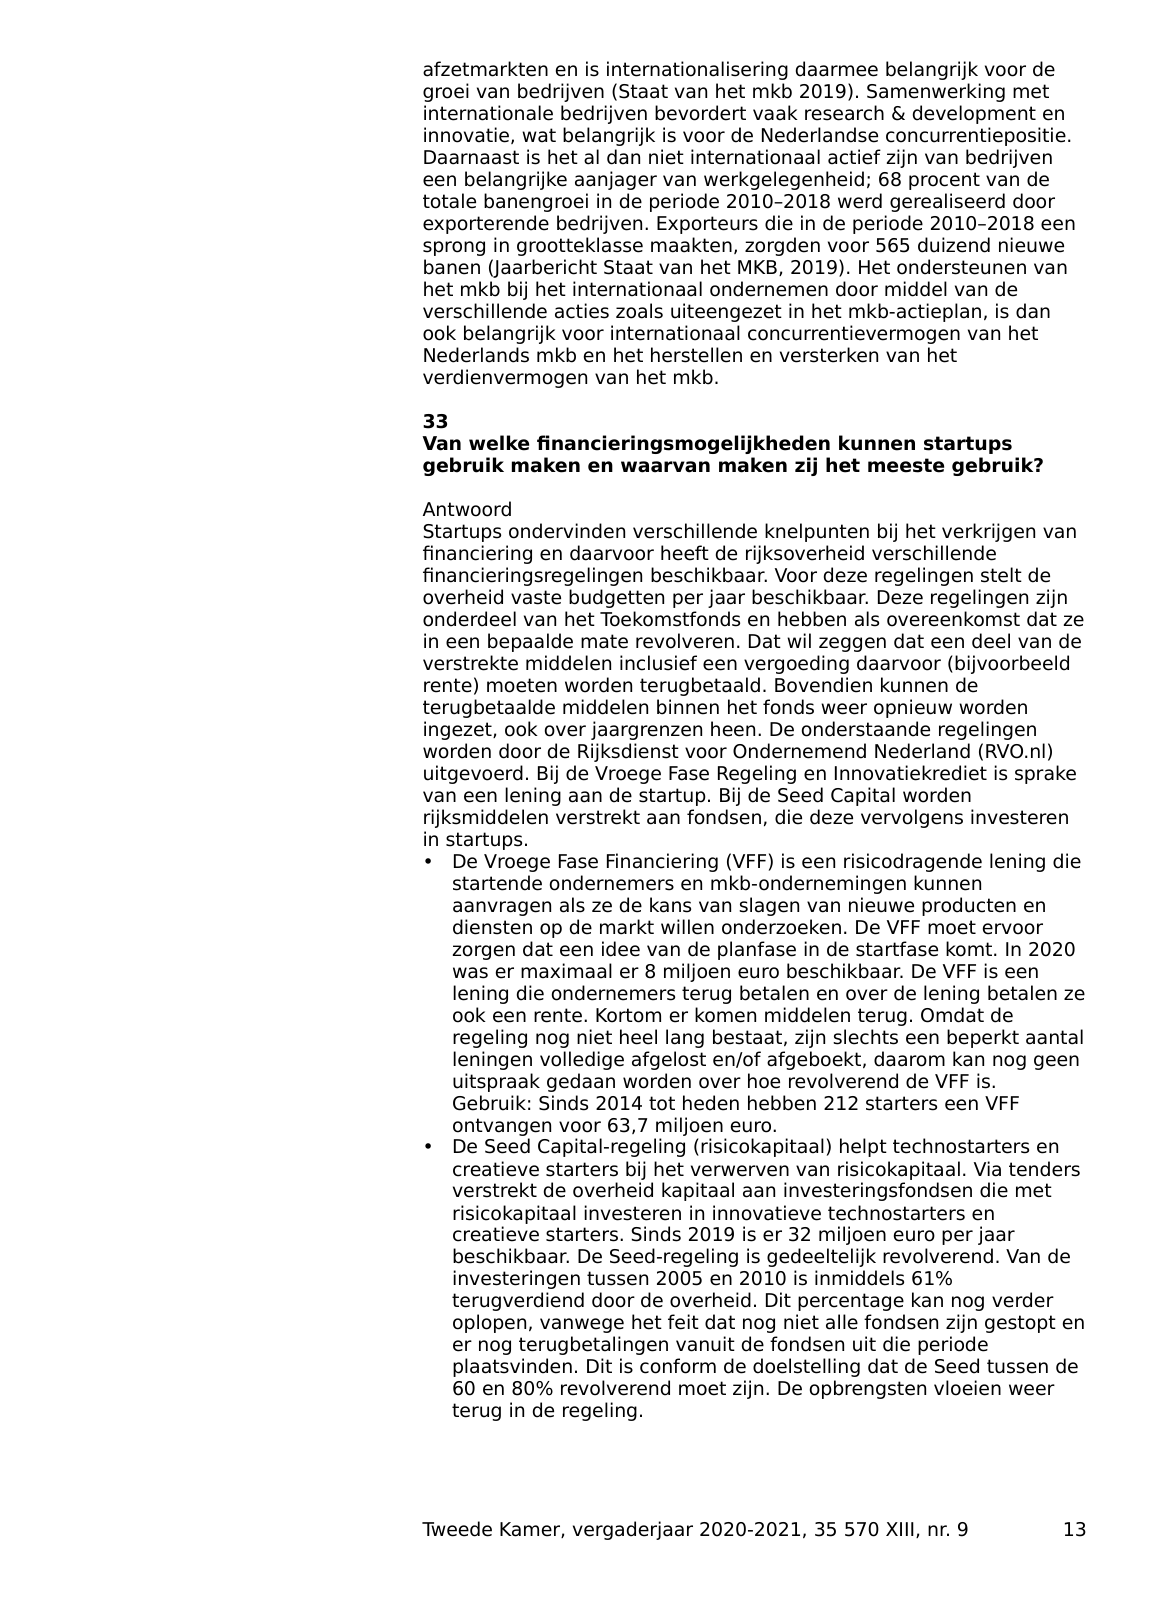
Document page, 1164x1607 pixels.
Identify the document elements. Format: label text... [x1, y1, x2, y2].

text Antwoord [422, 499, 1087, 521]
text • De Seed Capital-regeling (risicokapitaal) helpt technostarters en creatieve starters bij het verwerven van risicokapitaal. Via tenders verstrekt de overheid kapitaal aan investeringsfondsen die met risicokapitaal investeren in innovatieve technostarters en creatieve starters. Sinds 2019 is er 32 miljoen euro per jaar beschikbaar. De Seed-regeling is gedeeltelijk revolverend. Van de investeringen tussen 2005 en 2010 is inmiddels 61% terugverdiend door de overheid. Dit percentage kan nog verder oplopen, vanwege het feit dat nog niet alle fondsen zijn gestopt en er nog terugbetalingen vanuit de fondsen uit die periode plaatsvinden. Dit is conform de doelstelling dat de Seed tussen de 60 en 80% revolverend moet zijn. De opbrengsten vloeien weer terug in de regeling. [422, 1136, 1087, 1422]
text Gebruik: Sinds 2014 tot heden hebben 212 starters een VFF ontvangen voor 63,7 miljoen euro. [452, 1092, 1087, 1136]
text Startups ondervinden verschillende knelpunten bij het verkrijgen van financiering en daarvoor heeft de rijksoverheid verschillende financieringsregelingen beschikbaar. Voor deze regelingen stelt de overheid vaste budgetten per jaar beschikbaar. Deze regelingen zijn onderdeel van het Toekomstfonds en hebben als overeenkomst dat ze in een bepaalde mate revolveren. Dat wil zeggen dat een deel van de verstrekte middelen inclusief een vergoeding daarvoor (bijvoorbeeld rente) moeten worden terugbetaald. Bovendien kunnen de terugbetaalde middelen binnen het fonds weer opnieuw worden ingezet, ook over jaargrenzen heen. De onderstaande regelingen worden door de Rijksdienst voor Ondernemend Nederland (RVO.nl) uitgevoerd. Bij de Vroege Fase Regeling en Innovatiekrediet is sprake van een lening aan de startup. Bij de Seed Capital worden rijksmiddelen verstrekt aan fondsen, die deze vervolgens investeren in startups. [422, 521, 1087, 851]
text 33 [422, 411, 1087, 433]
text • De Vroege Fase Financiering (VFF) is een risicodragende lening die startende ondernemers en mkb-ondernemingen kunnen aanvragen als ze de kans van slagen van nieuwe producten en diensten op de markt willen onderzoeken. De VFF moet ervoor zorgen dat een idee van de planfase in de startfase komt. In 2020 was er maximaal er 8 miljoen euro beschikbaar. De VFF is een lening die ondernemers terug betalen en over de lening betalen ze ook een rente. Kortom er komen middelen terug. Omdat de regeling nog niet heel lang bestaat, zijn slechts een beperkt aantal leningen volledige afgelost en/of afgeboekt, daarom kan nog geen uitspraak gedaan worden over hoe revolverend de VFF is. [422, 851, 1087, 1092]
text afzetmarkten en is internationalisering daarmee belangrijk voor de groei van bedrijven (Staat van het mkb 2019). Samenwerking met internationale bedrijven bevordert vaak research & development en innovatie, wat belangrijk is voor de Nederlandse concurrentiepositie. Daarnaast is het al dan niet internationaal actief zijn van bedrijven een belangrijke aanjager van werkgelegenheid; 68 procent van de totale banengroei in de periode 2010–2018 werd gerealiseerd door exporterende bedrijven. Exporteurs die in de periode 2010–2018 een sprong in grootteklasse maakten, zorgden voor 565 duizend nieuwe banen (Jaarbericht Staat van het MKB, 2019). Het ondersteunen van het mkb bij het internationaal ondernemen door middel van de verschillende acties zoals uiteengezet in het mkb-actieplan, is dan ook belangrijk voor internationaal concurrentievermogen van het Nederlands mkb en het herstellen en versterken van het verdienvermogen van het mkb. [422, 59, 1087, 389]
text Van welke financieringsmogelijkheden kunnen startups gebruik maken en waarvan maken zij het meeste gebruik? [422, 433, 1087, 477]
